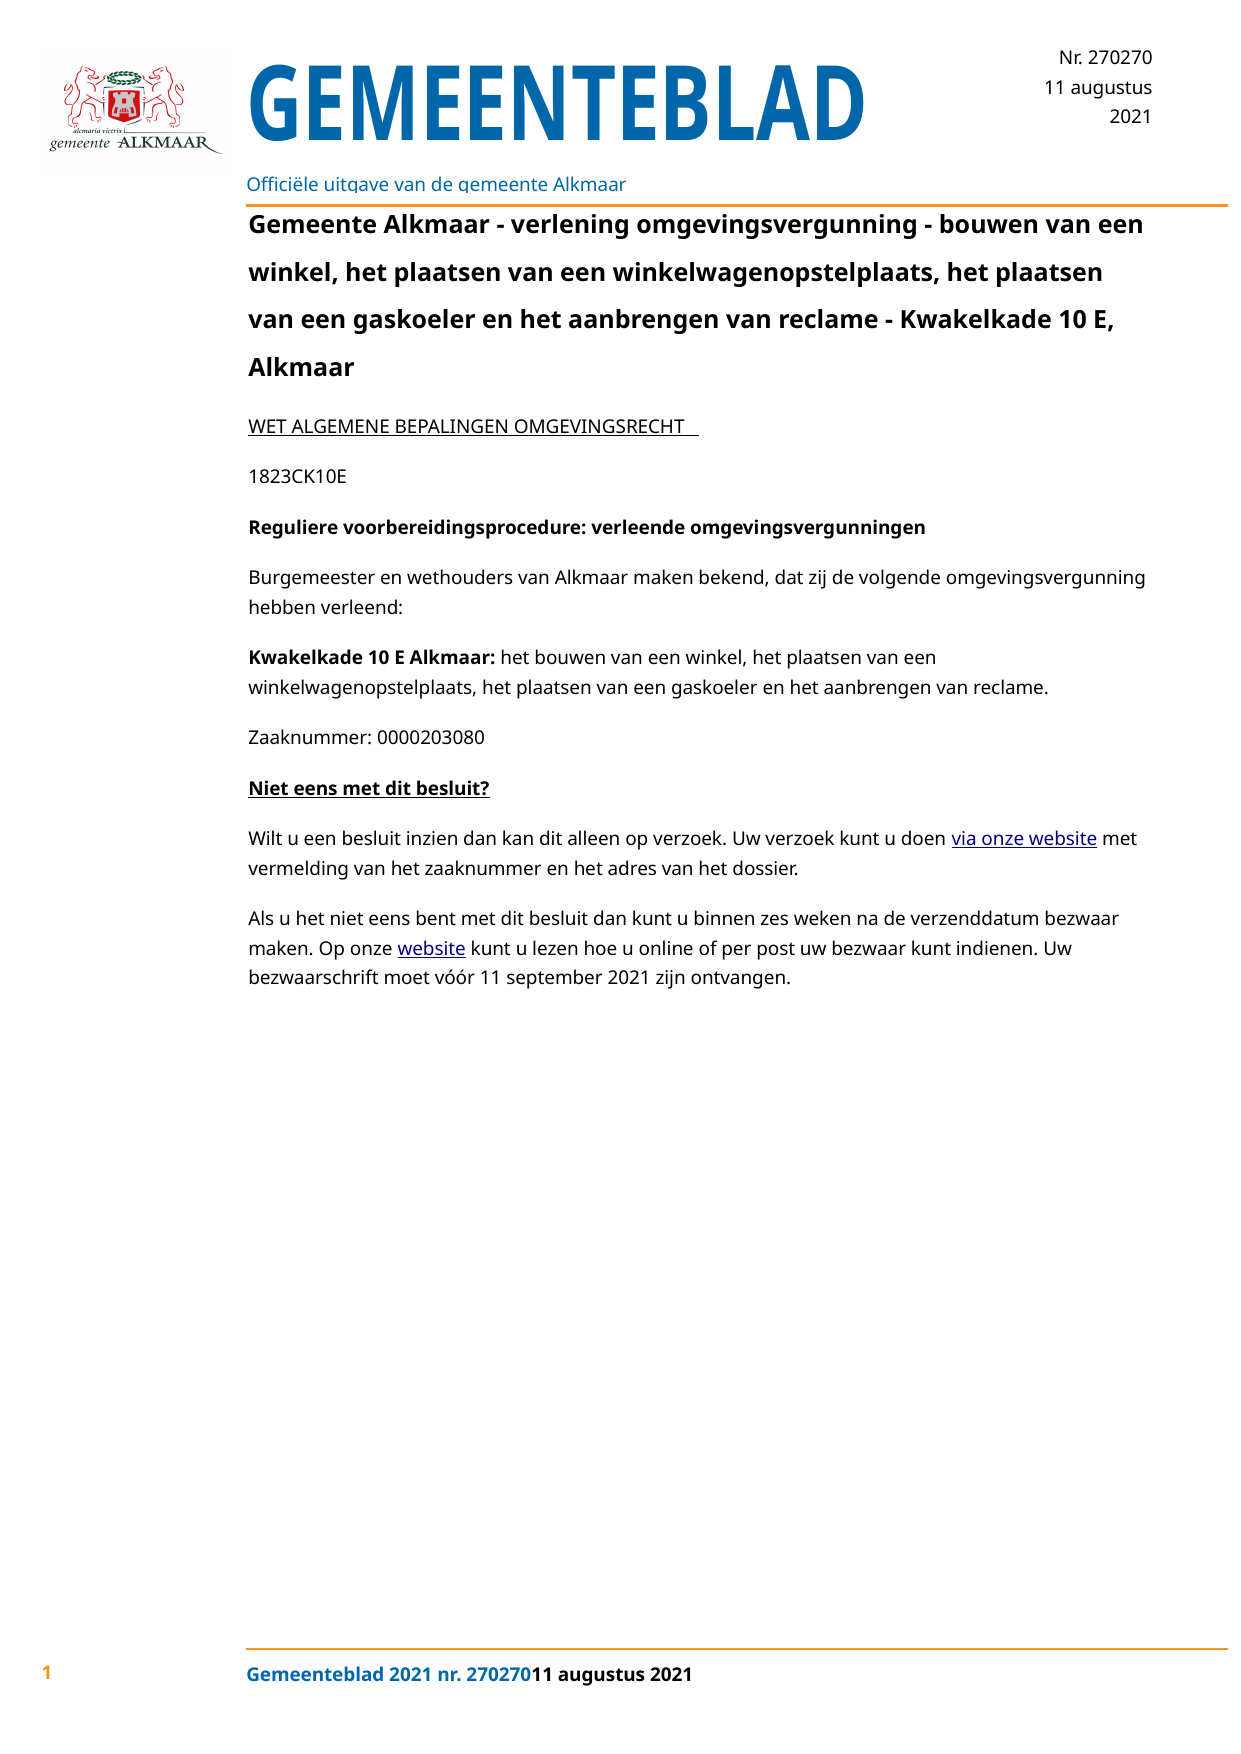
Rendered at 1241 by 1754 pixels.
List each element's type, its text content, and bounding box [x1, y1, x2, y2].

text Burgemeester en wethouders van Alkmaar maken bekend, dat zij de volgende omgevingsvergunning hebben verleend: [248, 564, 1152, 620]
text Niet eens met dit besluit? [248, 775, 1152, 801]
text Reguliere voorbereidingsprocedure: verleende omgevingsvergunningen [248, 514, 1152, 540]
text Kwakelkade 10 E Alkmaar: het bouwen van een winkel, het plaatsen van een winkelwagenopstelplaats, het plaatsen van een gaskoeler en het aanbrengen van reclame. [248, 644, 1152, 700]
text Wilt u een besluit inzien dan kan dit alleen op verzoek. Uw verzoek kunt u doen via onze website met vermelding van het zaaknummer en het adres van het dossier. [248, 825, 1152, 881]
text Als u het niet eens bent met dit besluit dan kunt u binnen zes weken na de verzenddatum bezwaar maken. Op onze website kunt u lezen hoe u online of per post uw bezwaar kunt indienen. Uw bezwaarschrift moet vóór 11 september 2021 zijn ontvangen. [248, 905, 1152, 990]
text 1823CK10E [248, 463, 1152, 489]
text WET ALGEMENE BEPALINGEN OMGEVINGSRECHT [248, 413, 1152, 439]
text Zaaknummer: 0000203080 [248, 724, 1152, 750]
picture [41, 47, 231, 172]
text Gemeente Alkmaar - verlening omgevingsvergunning - bouwen van een winkel, het plaatsen van een winkelwagenopstelplaats, het plaatsen van een gaskoeler en het aanbrengen van reclame - Kwakelkade 10 E, Alkmaar [248, 207, 1152, 384]
